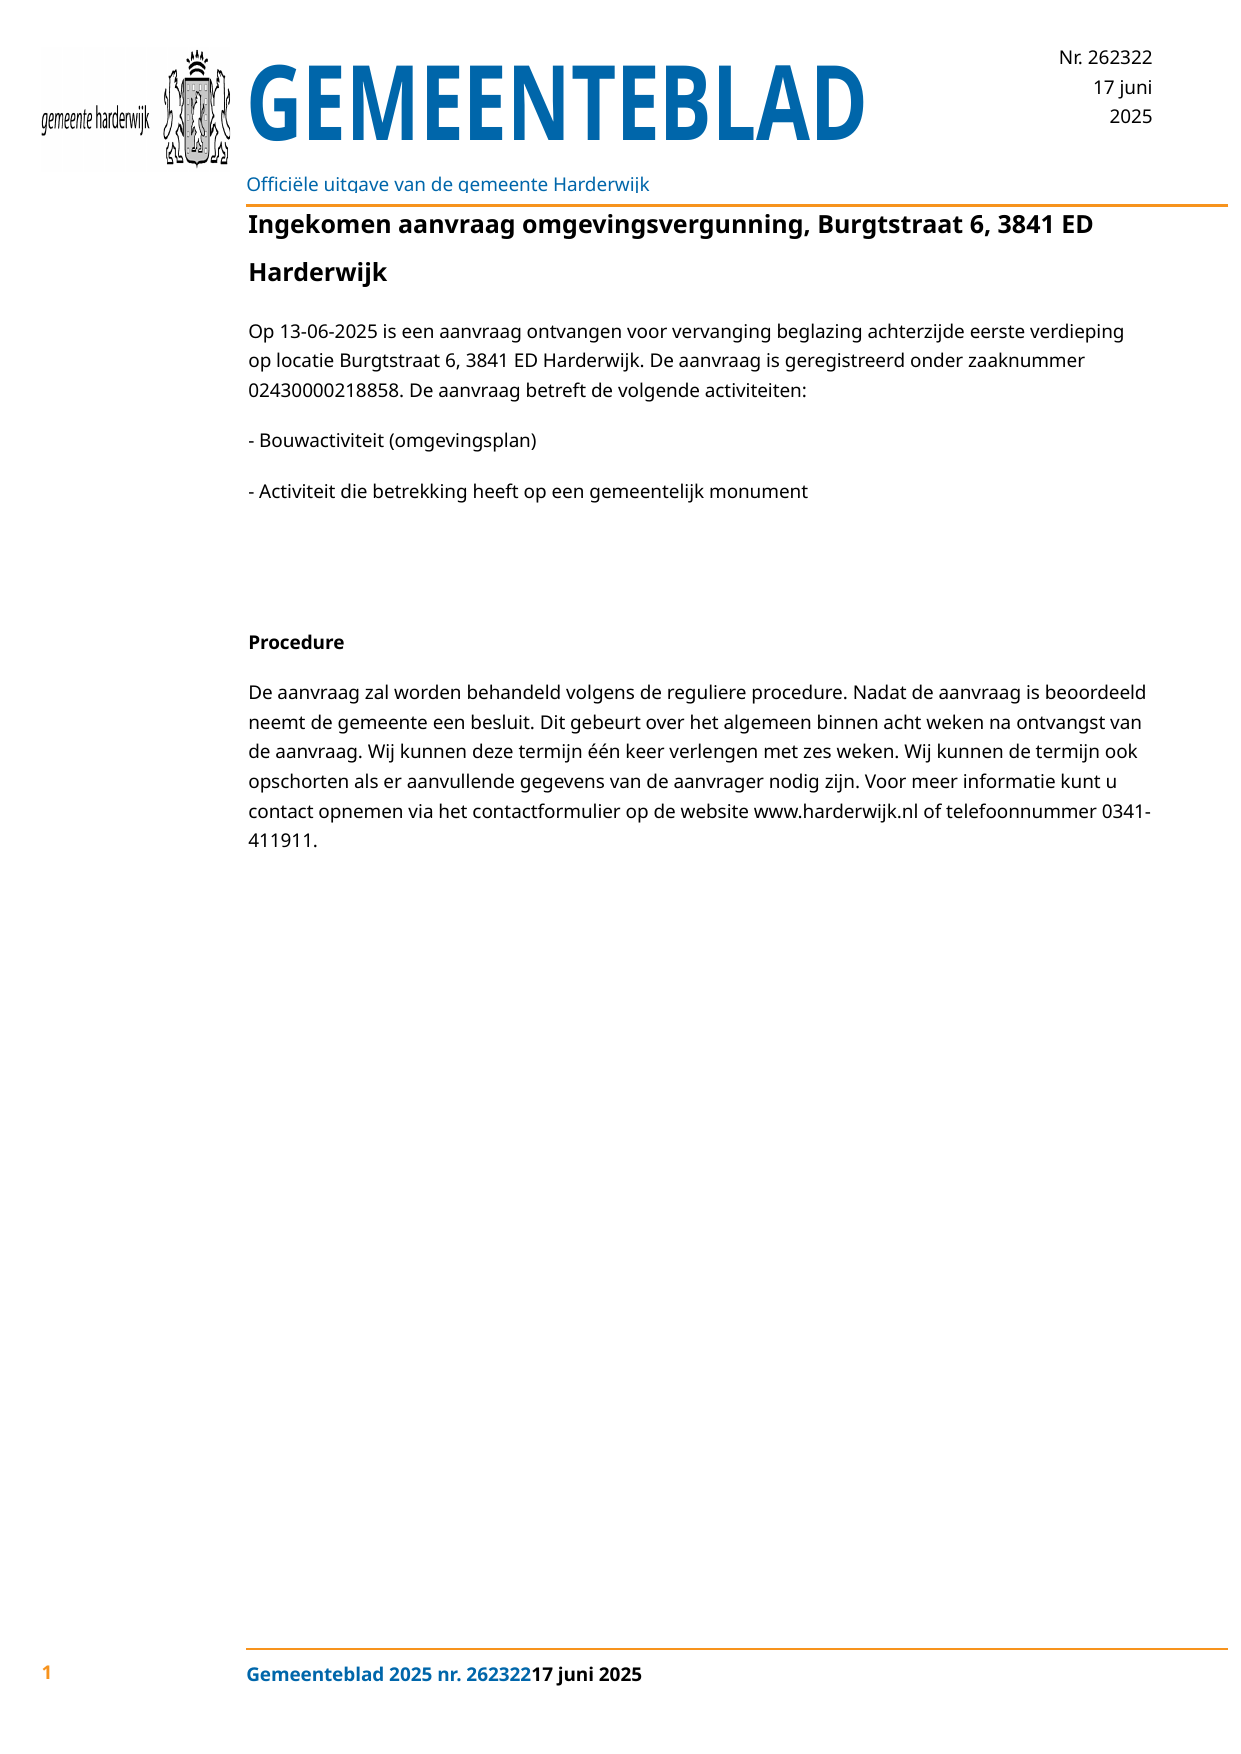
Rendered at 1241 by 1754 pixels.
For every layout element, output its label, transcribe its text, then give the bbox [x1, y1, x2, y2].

text - Activiteit die betrekking heeft op een gemeentelijk monument [248, 478, 1152, 504]
picture [41, 47, 231, 172]
text De aanvraag zal worden behandeld volgens de reguliere procedure. Nadat de aanvraag is beoordeeld neemt de gemeente een besluit. Dit gebeurt over het algemeen binnen acht weken na ontvangst van de aanvraag. Wij kunnen deze termijn één keer verlengen met zes weken. Wij kunnen de termijn ook opschorten als er aanvullende gegevens van de aanvrager nodig zijn. Voor meer informatie kunt u contact opnemen via het contactformulier op de website www.harderwijk.nl of telefoonnummer 0341-411911. [248, 679, 1152, 853]
text Op 13-06-2025 is een aanvraag ontvangen voor vervanging beglazing achterzijde eerste verdieping op locatie Burgtstraat 6, 3841 ED Harderwijk. De aanvraag is geregistreerd onder zaaknummer 02430000218858. De aanvraag betreft de volgende activiteiten: [248, 318, 1152, 403]
text Procedure [248, 629, 1152, 655]
text - Bouwactiviteit (omgevingsplan) [248, 427, 1152, 453]
text Ingekomen aanvraag omgevingsvergunning, Burgtstraat 6, 3841 ED Harderwijk [248, 207, 1152, 288]
